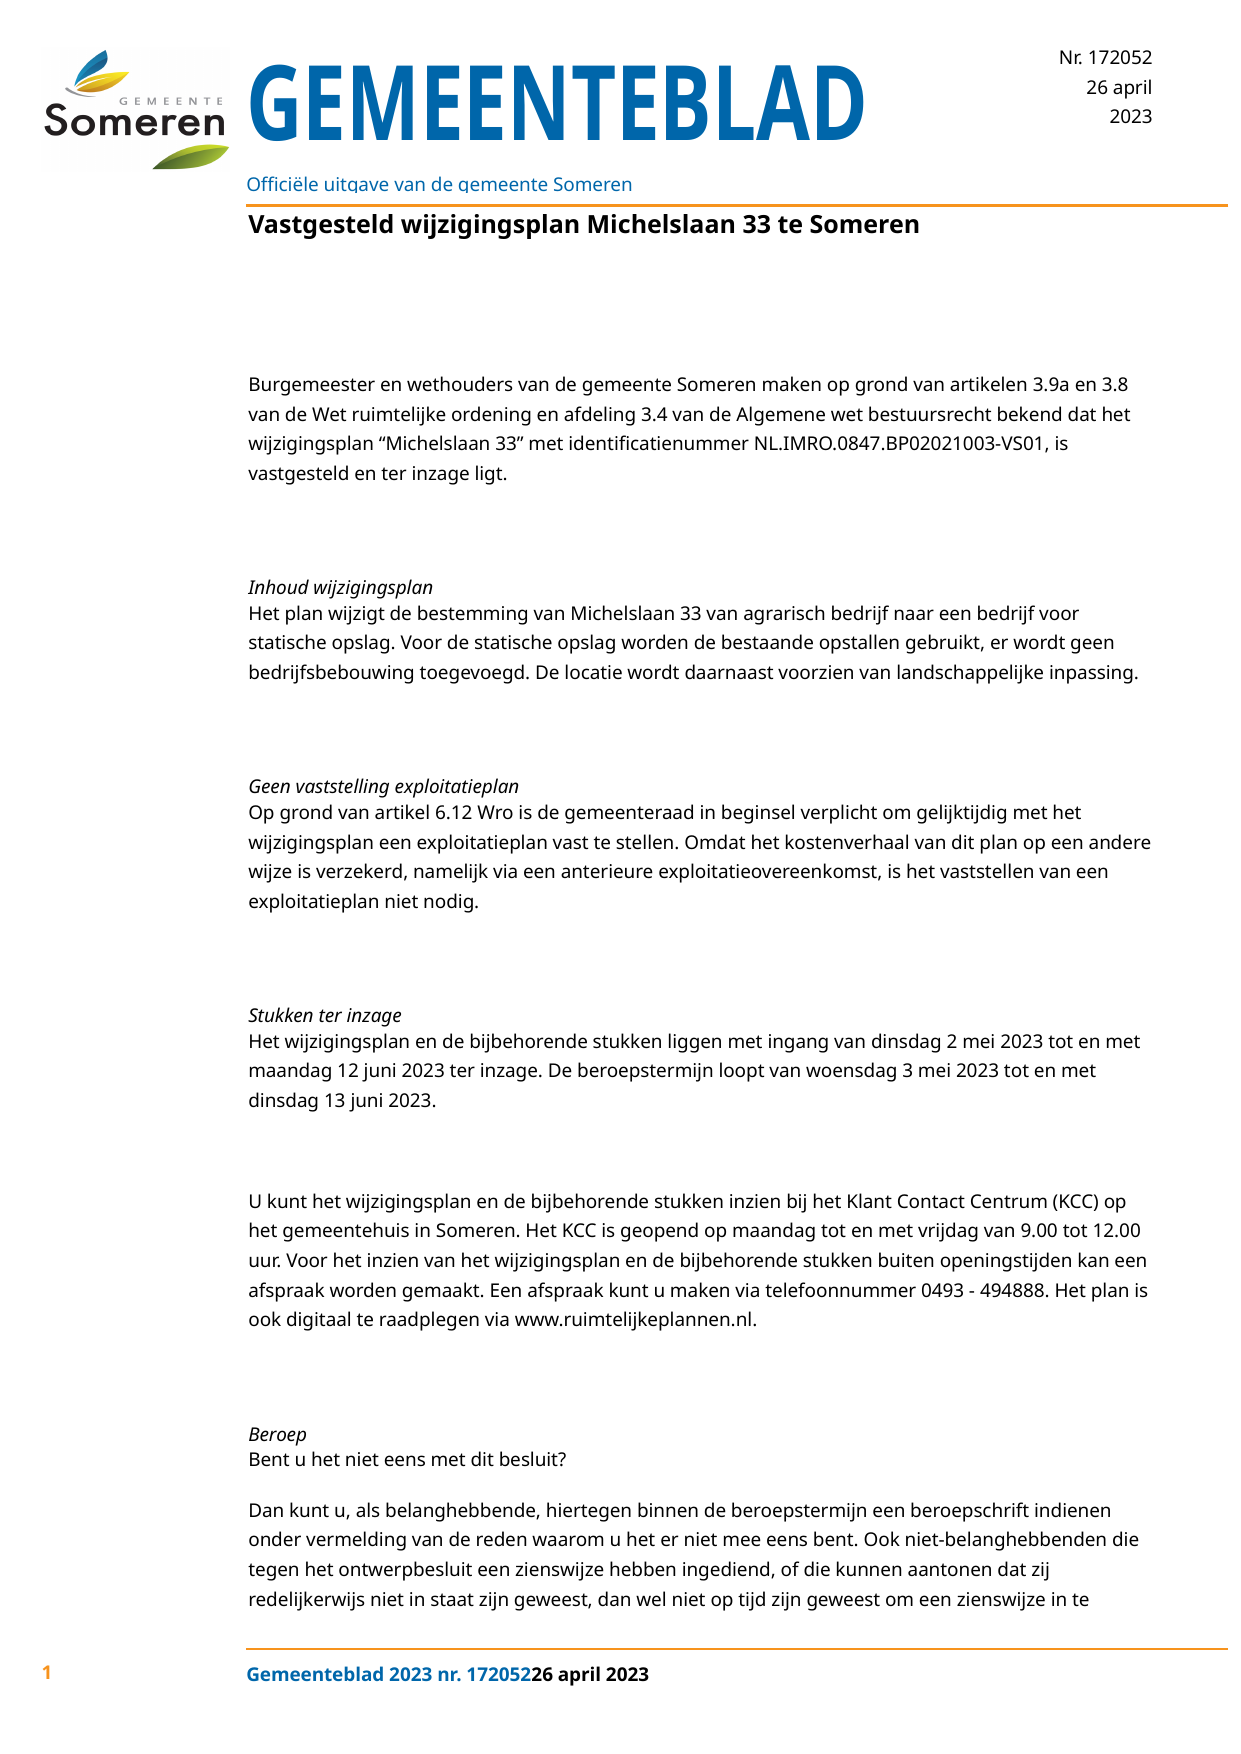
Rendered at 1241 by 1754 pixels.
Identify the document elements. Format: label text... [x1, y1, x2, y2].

text Op grond van artikel 6.12 Wro is de gemeenteraad in beginsel verplicht om gelijktijdig met het wijzigingsplan een exploitatieplan vast te stellen. Omdat het kostenverhaal van dit plan op een andere wijze is verzekerd, namelijk via een anterieure exploitatieovereenkomst, is het vaststellen van een exploitatieplan niet nodig. [248, 799, 1152, 914]
text Dan kunt u, als belanghebbende, hiertegen binnen de beroepstermijn een beroepschrift indienen onder vermelding van de reden waarom u het er niet mee eens bent. Ook niet-belanghebbenden die tegen het ontwerpbesluit een zienswijze hebben ingediend, of die kunnen aantonen dat zij redelijkerwijs niet in staat zijn geweest, dan wel niet op tijd zijn geweest om een zienswijze in te [248, 1497, 1152, 1611]
text Inhoud wijzigingsplan [248, 574, 1152, 600]
text Beroep [248, 1421, 1152, 1447]
text Geen vaststelling exploitatieplan [248, 773, 1152, 799]
text Burgemeester en wethouders van de gemeente Someren maken op grond van artikelen 3.9a en 3.8 van de Wet ruimtelijke ordening en afdeling 3.4 van de Algemene wet bestuursrecht bekend dat het wijzigingsplan “Michelslaan 33” met identificatienummer NL.IMRO.0847.BP02021003-VS01, is vastgesteld en ter inzage ligt. [248, 371, 1152, 486]
text Stukken ter inzage [248, 1002, 1152, 1028]
text Bent u het niet eens met dit besluit? [248, 1447, 1152, 1472]
picture [41, 47, 231, 172]
text Het plan wijzigt de bestemming van Michelslaan 33 van agrarisch bedrijf naar een bedrijf voor statische opslag. Voor de statische opslag worden de bestaande opstallen gebruikt, er wordt geen bedrijfsbebouwing toegevoegd. De locatie wordt daarnaast voorzien van landschappelijke inpassing. [248, 600, 1152, 685]
text Het wijzigingsplan en de bijbehorende stukken liggen met ingang van dinsdag 2 mei 2023 tot en met maandag 12 juni 2023 ter inzage. De beroepstermijn loopt van woensdag 3 mei 2023 tot en met dinsdag 13 juni 2023. [248, 1028, 1152, 1113]
text Vastgesteld wijzigingsplan Michelslaan 33 te Someren [248, 207, 1152, 241]
text U kunt het wijzigingsplan en de bijbehorende stukken inzien bij het Klant Contact Centrum (KCC) op het gemeentehuis in Someren. Het KCC is geopend op maandag tot en met vrijdag van 9.00 tot 12.00 uur. Voor het inzien van het wijzigingsplan en de bijbehorende stukken buiten openingstijden kan een afspraak worden gemaakt. Een afspraak kunt u maken via telefoonnummer 0493 - 494888. Het plan is ook digitaal te raadplegen via www.ruimtelijkeplannen.nl. [248, 1188, 1152, 1332]
